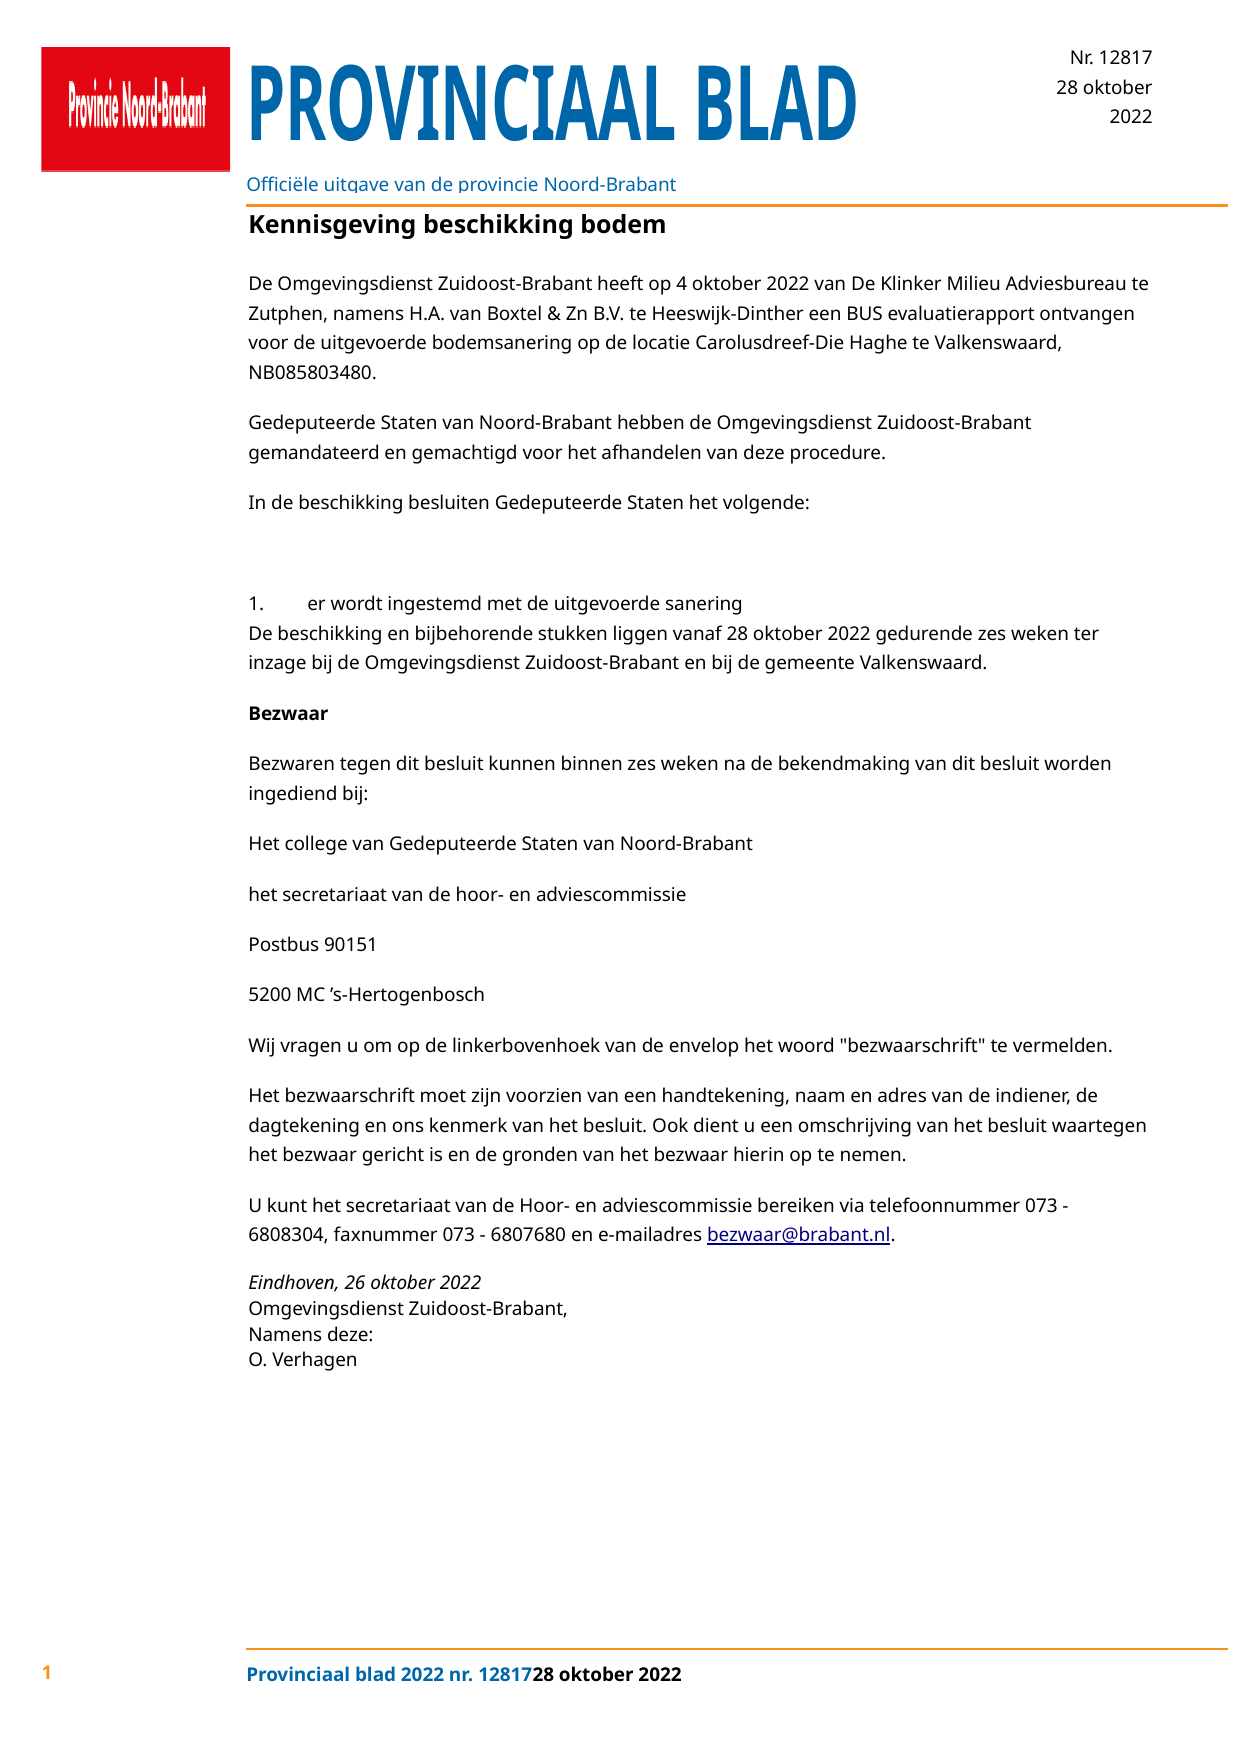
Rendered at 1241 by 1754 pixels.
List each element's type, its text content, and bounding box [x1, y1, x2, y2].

text O. Verhagen [248, 1347, 1152, 1372]
text Wij vragen u om op de linkerbovenhoek van de envelop het woord "bezwaarschrift" te vermelden. [248, 1032, 1152, 1058]
text De beschikking en bijbehorende stukken liggen vanaf 28 oktober 2022 gedurende zes weken ter inzage bij de Omgevingsdienst Zuidoost-Brabant en bij de gemeente Valkenswaard. [248, 620, 1152, 675]
text Eindhoven, 26 oktober 2022 [248, 1269, 1152, 1295]
picture [41, 47, 231, 172]
text Namens deze: [248, 1321, 1152, 1347]
text Omgevingsdienst Zuidoost-Brabant, [248, 1295, 1152, 1321]
text het secretariaat van de hoor- en adviescommissie [248, 881, 1152, 906]
text 5200 MC ’s-Hertogenbosch [248, 982, 1152, 1007]
text Postbus 90151 [248, 931, 1152, 957]
text Het college van Gedeputeerde Staten van Noord-Brabant [248, 830, 1152, 856]
list er wordt ingestemd met de uitgevoerde sanering [248, 590, 1152, 616]
text Kennisgeving beschikking bodem [248, 207, 1152, 241]
text U kunt het secretariaat van de Hoor- en adviescommissie bereiken via telefoonnummer 073 - 6808304, faxnummer 073 - 6807680 en e-mailadres bezwaar@brabant.nl. [248, 1192, 1152, 1247]
text In de beschikking besluiten Gedeputeerde Staten het volgende: [248, 489, 1152, 515]
text Bezwaar [248, 700, 1152, 726]
text Bezwaren tegen dit besluit kunnen binnen zes weken na de bekendmaking van dit besluit worden ingediend bij: [248, 750, 1152, 806]
text Gedeputeerde Staten van Noord-Brabant hebben de Omgevingsdienst Zuidoost-Brabant gemandateerd en gemachtigd voor het afhandelen van deze procedure. [248, 409, 1152, 465]
text De Omgevingsdienst Zuidoost-Brabant heeft op 4 oktober 2022 van De Klinker Milieu Adviesbureau te Zutphen, namens H.A. van Boxtel & Zn B.V. te Heeswijk-Dinther een BUS evaluatierapport ontvangen voor de uitgevoerde bodemsanering op de locatie Carolusdreef-Die Haghe te Valkenswaard, NB085803480. [248, 270, 1152, 385]
text Het bezwaarschrift moet zijn voorzien van een handtekening, naam en adres van de indiener, de dagtekening en ons kenmerk van het besluit. Ook dient u een omschrijving van het besluit waartegen het bezwaar gericht is en de gronden van het bezwaar hierin op te nemen. [248, 1082, 1152, 1167]
